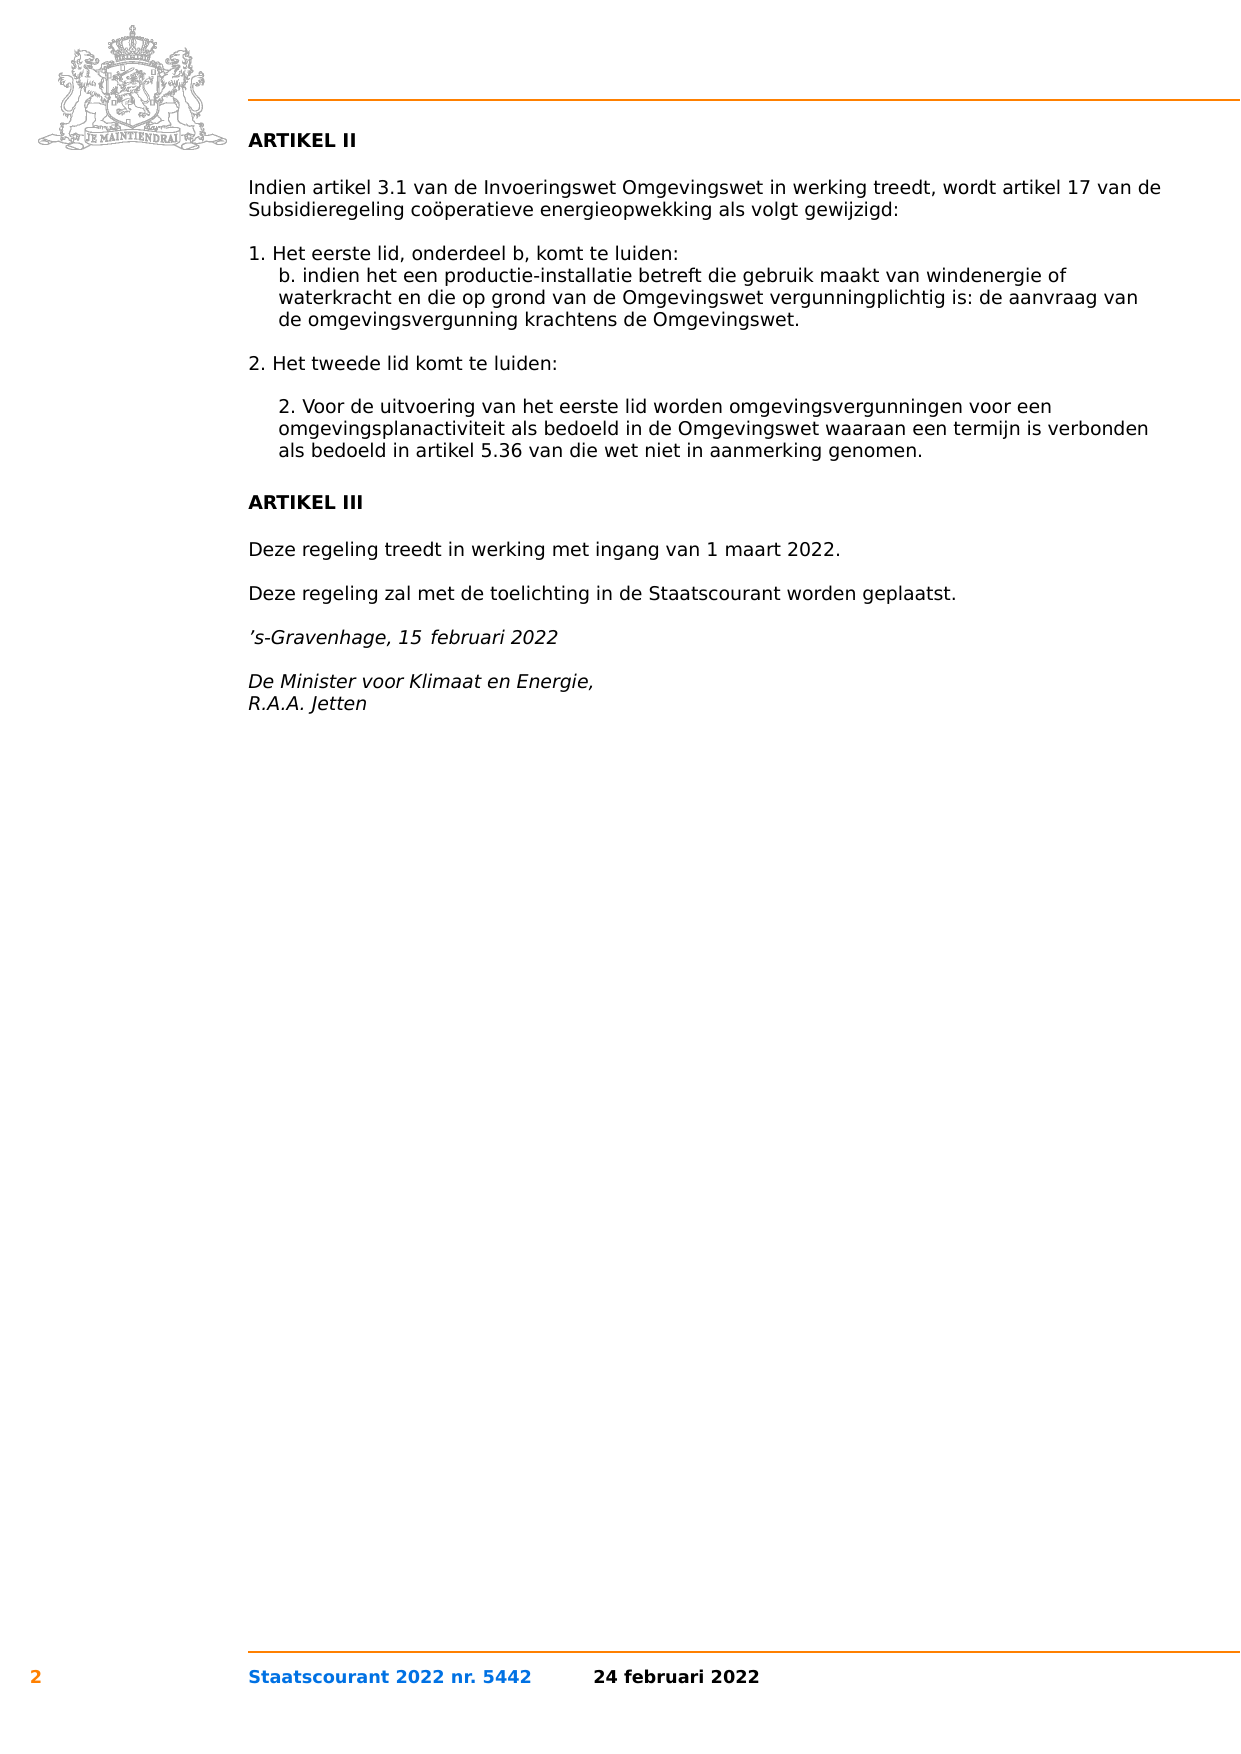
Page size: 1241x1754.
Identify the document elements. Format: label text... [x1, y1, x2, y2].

text 2. Voor de uitvoering van het eerste lid worden omgevingsvergunningen voor een omgevingsplanactiviteit als bedoeld in de Omgevingswet waaraan een termijn is verbonden als bedoeld in artikel 5.36 van die wet niet in aanmerking genomen. [278, 396, 1163, 462]
subtitle ARTIKEL II [248, 130, 1163, 152]
subtitle ARTIKEL III [248, 492, 1163, 514]
text b. indien het een productie-installatie betreft die gebruik maakt van windenergie of waterkracht en die op grond van de Omgevingswet vergunningplichtig is: de aanvraag van de omgevingsvergunning krachtens de Omgevingswet. [278, 265, 1163, 331]
text Deze regeling treedt in werking met ingang van 1 maart 2022. [248, 539, 1163, 561]
text De Minister voor Klimaat en Energie, R.A.A. Jetten [248, 671, 1163, 715]
text Indien artikel 3.1 van de Invoeringswet Omgevingswet in werking treedt, wordt artikel 17 van de Subsidieregeling coöperatieve energieopwekking als volgt gewijzigd: [248, 177, 1163, 221]
text 2. Het tweede lid komt te luiden: [248, 352, 1163, 374]
text ’s-Gravenhage, 15 februari 2022 [248, 627, 1163, 649]
text 1. Het eerste lid, onderdeel b, komt te luiden: [248, 243, 1163, 265]
text Deze regeling zal met de toelichting in de Staatscourant worden geplaatst. [248, 583, 1163, 605]
picture [38, 25, 227, 150]
